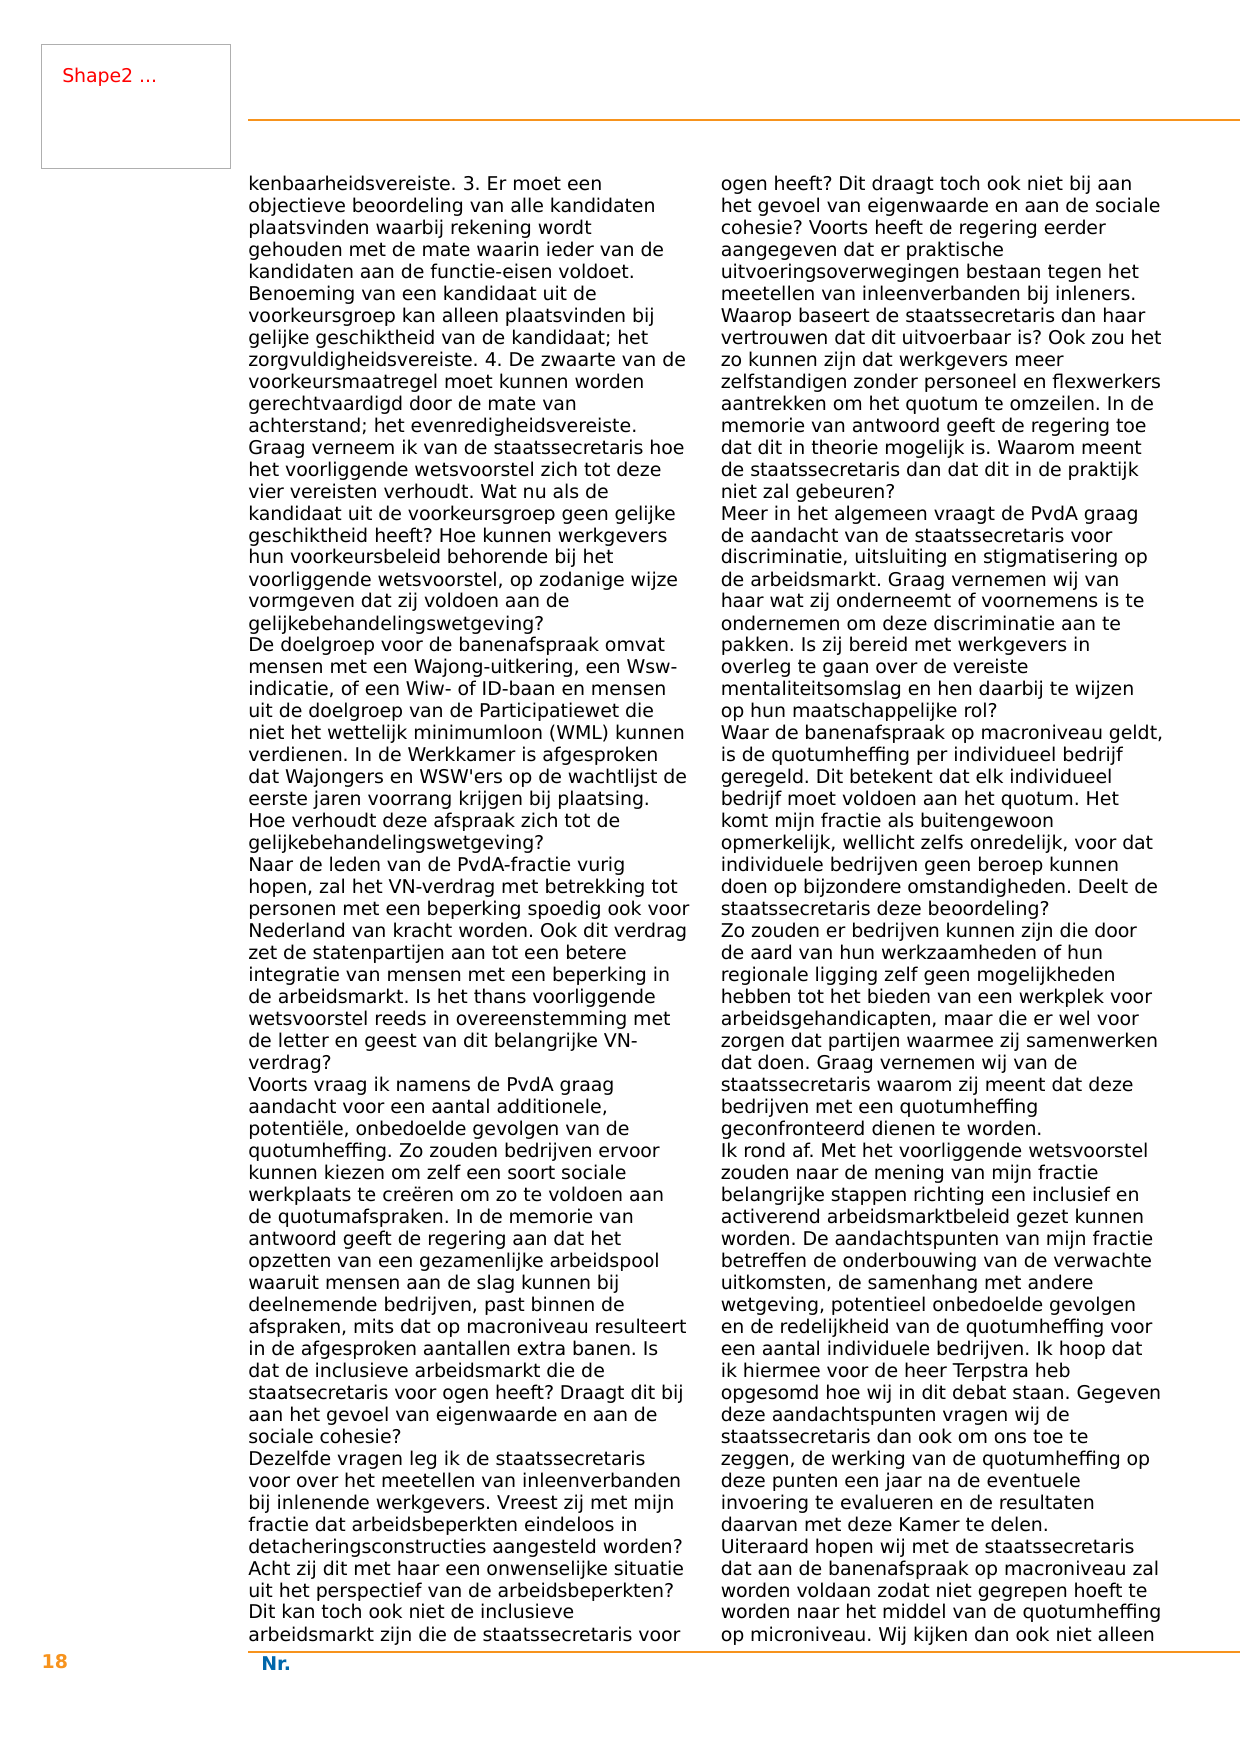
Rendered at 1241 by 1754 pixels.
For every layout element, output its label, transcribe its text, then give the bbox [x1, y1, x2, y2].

text Naar de leden van de PvdA-fractie vurig hopen, zal het VN-verdrag met betrekking tot personen met een beperking spoedig ook voor Nederland van kracht worden. Ook dit verdrag zet de statenpartijen aan tot een betere integratie van mensen met een beperking in de arbeidsmarkt. Is het thans voorliggende wetsvoorstel reeds in overeenstemming met de letter en geest van dit belangrijke VN-verdrag? [248, 854, 691, 1074]
text Meer in het algemeen vraagt de PvdA graag de aandacht van de staatssecretaris voor discriminatie, uitsluiting en stigmatisering op de arbeidsmarkt. Graag vernemen wij van haar wat zij onderneemt of voornemens is te ondernemen om deze discriminatie aan te pakken. Is zij bereid met werkgevers in overleg te gaan over de vereiste mentaliteitsomslag en hen daarbij te wijzen op hun maatschappelijke rol? [721, 502, 1163, 722]
text Waar de banenafspraak op macroniveau geldt, is de quotumheffing per individueel bedrijf geregeld. Dit betekent dat elk individueel bedrijf moet voldoen aan het quotum. Het komt mijn fractie als buitengewoon opmerkelijk, wellicht zelfs onredelijk, voor dat individuele bedrijven geen beroep kunnen doen op bijzondere omstandigheden. Deelt de staatssecretaris deze beoordeling? [721, 722, 1163, 920]
text Dezelfde vragen leg ik de staatssecretaris voor over het meetellen van inleenverbanden bij inlenende werkgevers. Vreest zij met mijn fractie dat arbeidsbeperkten eindeloos in detacheringsconstructies aangesteld worden? Acht zij dit met haar een onwenselijke situatie uit het perspectief van de arbeidsbeperkten? Dit kan toch ook niet de inclusieve arbeidsmarkt zijn die de staatssecretaris voor [248, 1448, 691, 1645]
text Ik rond af. Met het voorliggende wetsvoorstel zouden naar de mening van mijn fractie belangrijke stappen richting een inclusief en activerend arbeidsmarktbeleid gezet kunnen worden. De aandachtspunten van mijn fractie betreffen de onderbouwing van de verwachte uitkomsten, de samenhang met andere wetgeving, potentieel onbedoelde gevolgen en de redelijkheid van de quotumheffing voor een aantal individuele bedrijven. Ik hoop dat ik hiermee voor de heer Terpstra heb opgesomd hoe wij in dit debat staan. Gegeven deze aandachtspunten vragen wij de staatssecretaris dan ook om ons toe te zeggen, de werking van de quotumheffing op deze punten een jaar na de eventuele invoering te evalueren en de resultaten daarvan met deze Kamer te delen. [721, 1140, 1163, 1536]
text Zo zouden er bedrijven kunnen zijn die door de aard van hun werkzaamheden of hun regionale ligging zelf geen mogelijkheden hebben tot het bieden van een werkplek voor arbeidsgehandicapten, maar die er wel voor zorgen dat partijen waarmee zij samenwerken dat doen. Graag vernemen wij van de staatssecretaris waarom zij meent dat deze bedrijven met een quotumheffing geconfronteerd dienen te worden. [721, 920, 1163, 1140]
text ogen heeft? Dit draagt toch ook niet bij aan het gevoel van eigenwaarde en aan de sociale cohesie? Voorts heeft de regering eerder aangegeven dat er praktische uitvoeringsoverwegingen bestaan tegen het meetellen van inleenverbanden bij inleners. Waarop baseert de staatssecretaris dan haar vertrouwen dat dit uitvoerbaar is? Ook zou het zo kunnen zijn dat werkgevers meer zelfstandigen zonder personeel en flexwerkers aantrekken om het quotum te omzeilen. In de memorie van antwoord geeft de regering toe dat dit in theorie mogelijk is. Waarom meent de staatssecretaris dan dat dit in de praktijk niet zal gebeuren? [721, 173, 1163, 502]
text kenbaarheidsvereiste. 3. Er moet een objectieve beoordeling van alle kandidaten plaatsvinden waarbij rekening wordt gehouden met de mate waarin ieder van de kandidaten aan de functie-eisen voldoet. Benoeming van een kandidaat uit de voorkeursgroep kan alleen plaatsvinden bij gelijke geschiktheid van de kandidaat; het zorgvuldigheidsvereiste. 4. De zwaarte van de voorkeursmaatregel moet kunnen worden gerechtvaardigd door de mate van achterstand; het evenredigheidsvereiste. [248, 173, 691, 437]
text De doelgroep voor de banenafspraak omvat mensen met een Wajong-uitkering, een Wsw-indicatie, of een Wiw- of ID-baan en mensen uit de doelgroep van de Participatiewet die niet het wettelijk minimumloon (WML) kunnen verdienen. In de Werkkamer is afgesproken dat Wajongers en WSW'ers op de wachtlijst de eerste jaren voorrang krijgen bij plaatsing. Hoe verhoudt deze afspraak zich tot de gelijkebehandelingswetgeving? [248, 634, 691, 854]
text Uiteraard hopen wij met de staatssecretaris dat aan de banenafspraak op macroniveau zal worden voldaan zodat niet gegrepen hoeft te worden naar het middel van de quotumheffing op microniveau. Wij kijken dan ook niet alleen [721, 1536, 1163, 1645]
text Graag verneem ik van de staatssecretaris hoe het voorliggende wetsvoorstel zich tot deze vier vereisten verhoudt. Wat nu als de kandidaat uit de voorkeursgroep geen gelijke geschiktheid heeft? Hoe kunnen werkgevers hun voorkeursbeleid behorende bij het voorliggende wetsvoorstel, op zodanige wijze vormgeven dat zij voldoen aan de gelijkebehandelingswetgeving? [248, 437, 691, 634]
text Voorts vraag ik namens de PvdA graag aandacht voor een aantal additionele, potentiële, onbedoelde gevolgen van de quotumheffing. Zo zouden bedrijven ervoor kunnen kiezen om zelf een soort sociale werkplaats te creëren om zo te voldoen aan de quotumafspraken. In de memorie van antwoord geeft de regering aan dat het opzetten van een gezamenlijke arbeidspool waaruit mensen aan de slag kunnen bij deelnemende bedrijven, past binnen de afspraken, mits dat op macroniveau resulteert in de afgesproken aantallen extra banen. Is dat de inclusieve arbeidsmarkt die de staatsecretaris voor ogen heeft? Draagt dit bij aan het gevoel van eigenwaarde en aan de sociale cohesie? [248, 1074, 691, 1448]
